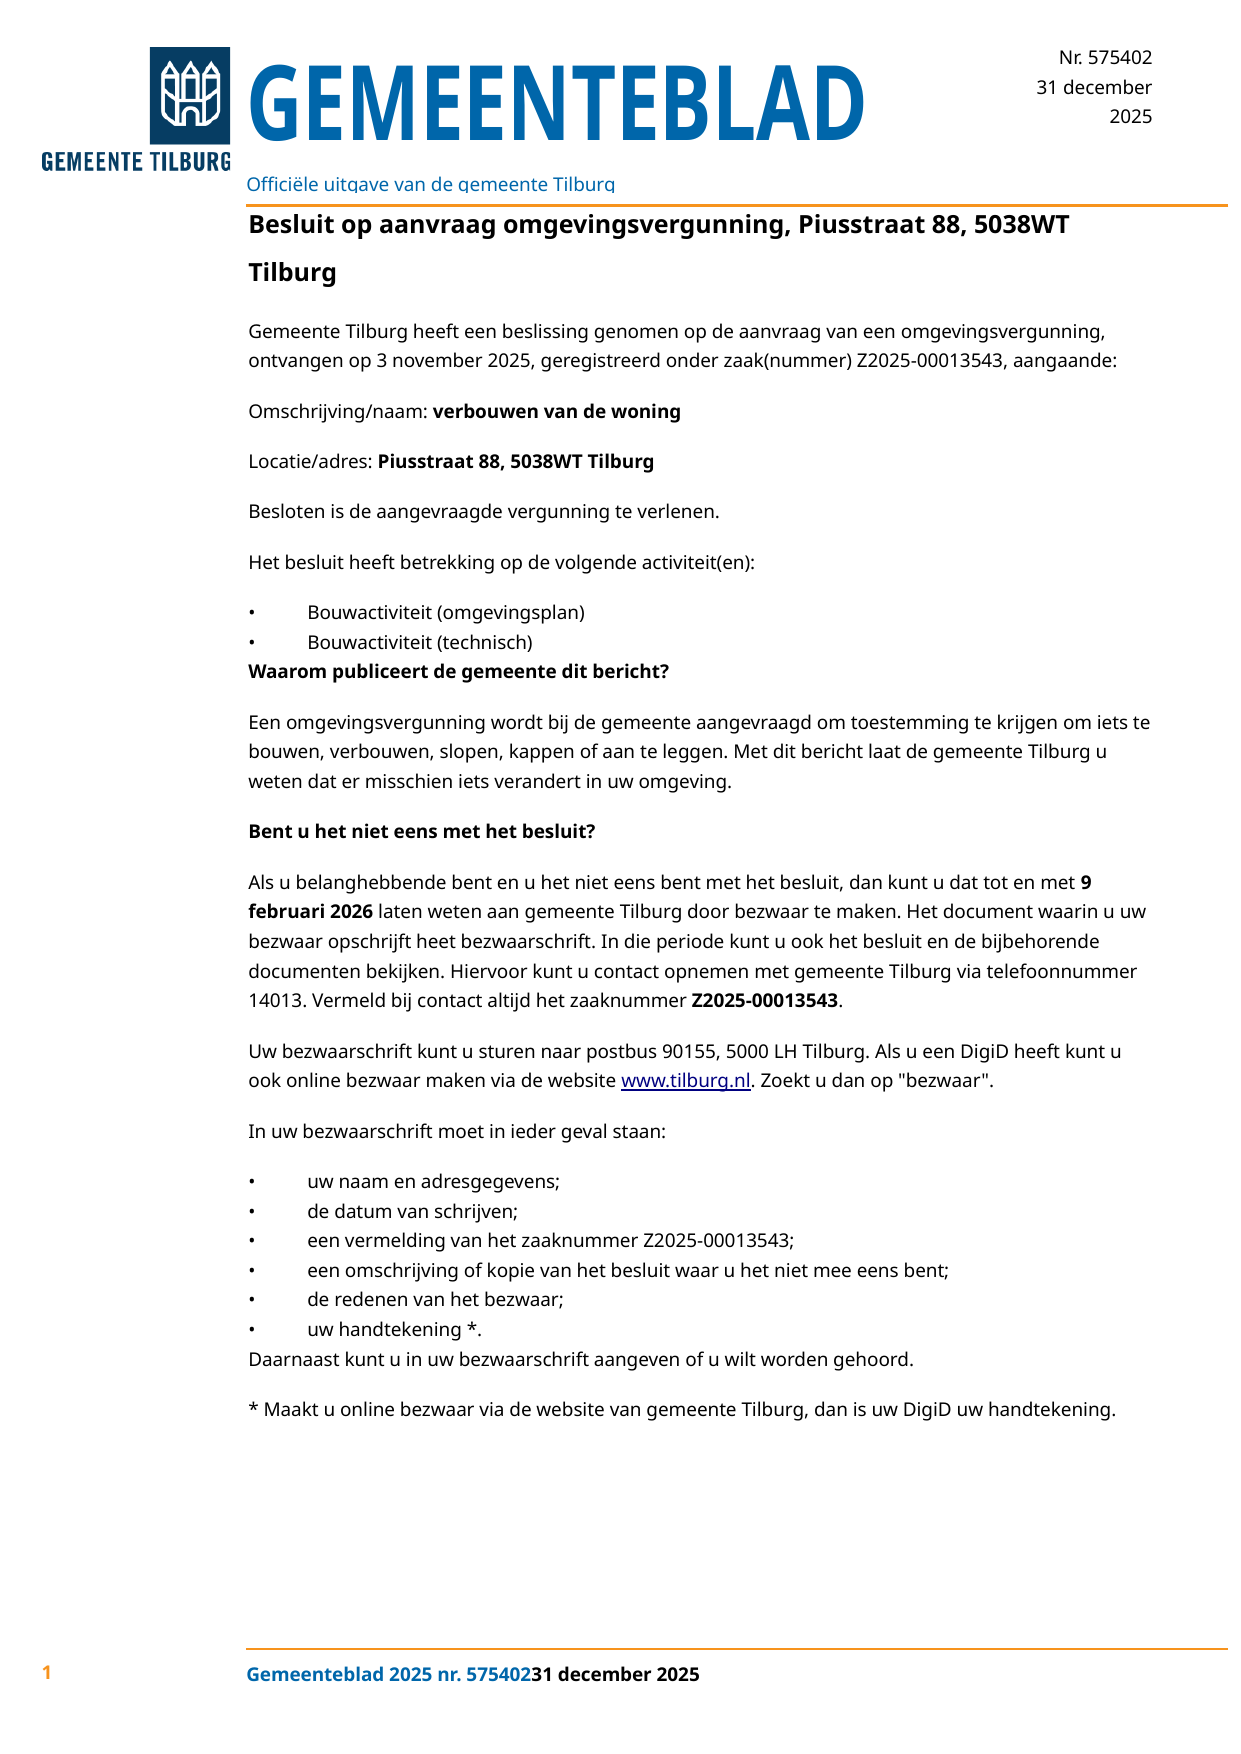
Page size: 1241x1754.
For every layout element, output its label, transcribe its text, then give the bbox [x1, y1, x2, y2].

text Besloten is de aangevraagde vergunning te verlenen. [248, 499, 1152, 524]
list de redenen van het bezwaar; [248, 1287, 1152, 1312]
text Uw bezwaarschrift kunt u sturen naar postbus 90155, 5000 LH Tilburg. Als u een DigiD heeft kunt u ook online bezwaar maken via de website www.tilburg.nl. Zoekt u dan op "bezwaar". [248, 1038, 1152, 1093]
list Bouwactiviteit (omgevingsplan) [248, 599, 1152, 625]
text Het besluit heeft betrekking op de volgende activiteit(en): [248, 549, 1152, 575]
picture [41, 47, 231, 172]
text Daarnaast kunt u in uw bezwaarschrift aangeven of u wilt worden gehoord. [248, 1346, 1152, 1372]
text * Maakt u online bezwaar via de website van gemeente Tilburg, dan is uw DigiD uw handtekening. [248, 1396, 1152, 1422]
text Een omgevingsvergunning wordt bij de gemeente aangevraagd om toestemming te krijgen om iets te bouwen, verbouwen, slopen, kappen of aan te leggen. Met dit bericht laat de gemeente Tilburg u weten dat er misschien iets verandert in uw omgeving. [248, 709, 1152, 794]
list de datum van schrijven; [248, 1198, 1152, 1224]
list Bouwactiviteit (technisch) [248, 629, 1152, 655]
list uw naam en adresgegevens; [248, 1168, 1152, 1194]
text Bent u het niet eens met het besluit? [248, 819, 1152, 844]
text Als u belanghebbende bent en u het niet eens bent met het besluit, dan kunt u dat tot en met 9 februari 2026 laten weten aan gemeente Tilburg door bezwaar te maken. Het document waarin u uw bezwaar opschrijft heet bezwaarschrift. In die periode kunt u ook het besluit en de bijbehorende documenten bekijken. Hiervoor kunt u contact opnemen met gemeente Tilburg via telefoonnummer 14013. Vermeld bij contact altijd het zaaknummer Z2025-00013543. [248, 869, 1152, 1013]
text Besluit op aanvraag omgevingsvergunning, Piusstraat 88, 5038WT Tilburg [248, 207, 1152, 288]
text Omschrijving/naam: verbouwen van de woning [248, 398, 1152, 424]
list een omschrijving of kopie van het besluit waar u het niet mee eens bent; [248, 1257, 1152, 1283]
text Locatie/adres: Piusstraat 88, 5038WT Tilburg [248, 448, 1152, 474]
list een vermelding van het zaaknummer Z2025-00013543; [248, 1227, 1152, 1253]
list uw handtekening *. [248, 1316, 1152, 1342]
text In uw bezwaarschrift moet in ieder geval staan: [248, 1118, 1152, 1144]
text Gemeente Tilburg heeft een beslissing genomen op de aanvraag van een omgevingsvergunning, ontvangen op 3 november 2025, geregistreerd onder zaak(nummer) Z2025-00013543, aangaande: [248, 318, 1152, 373]
text Waarom publiceert de gemeente dit bericht? [248, 659, 1152, 684]
